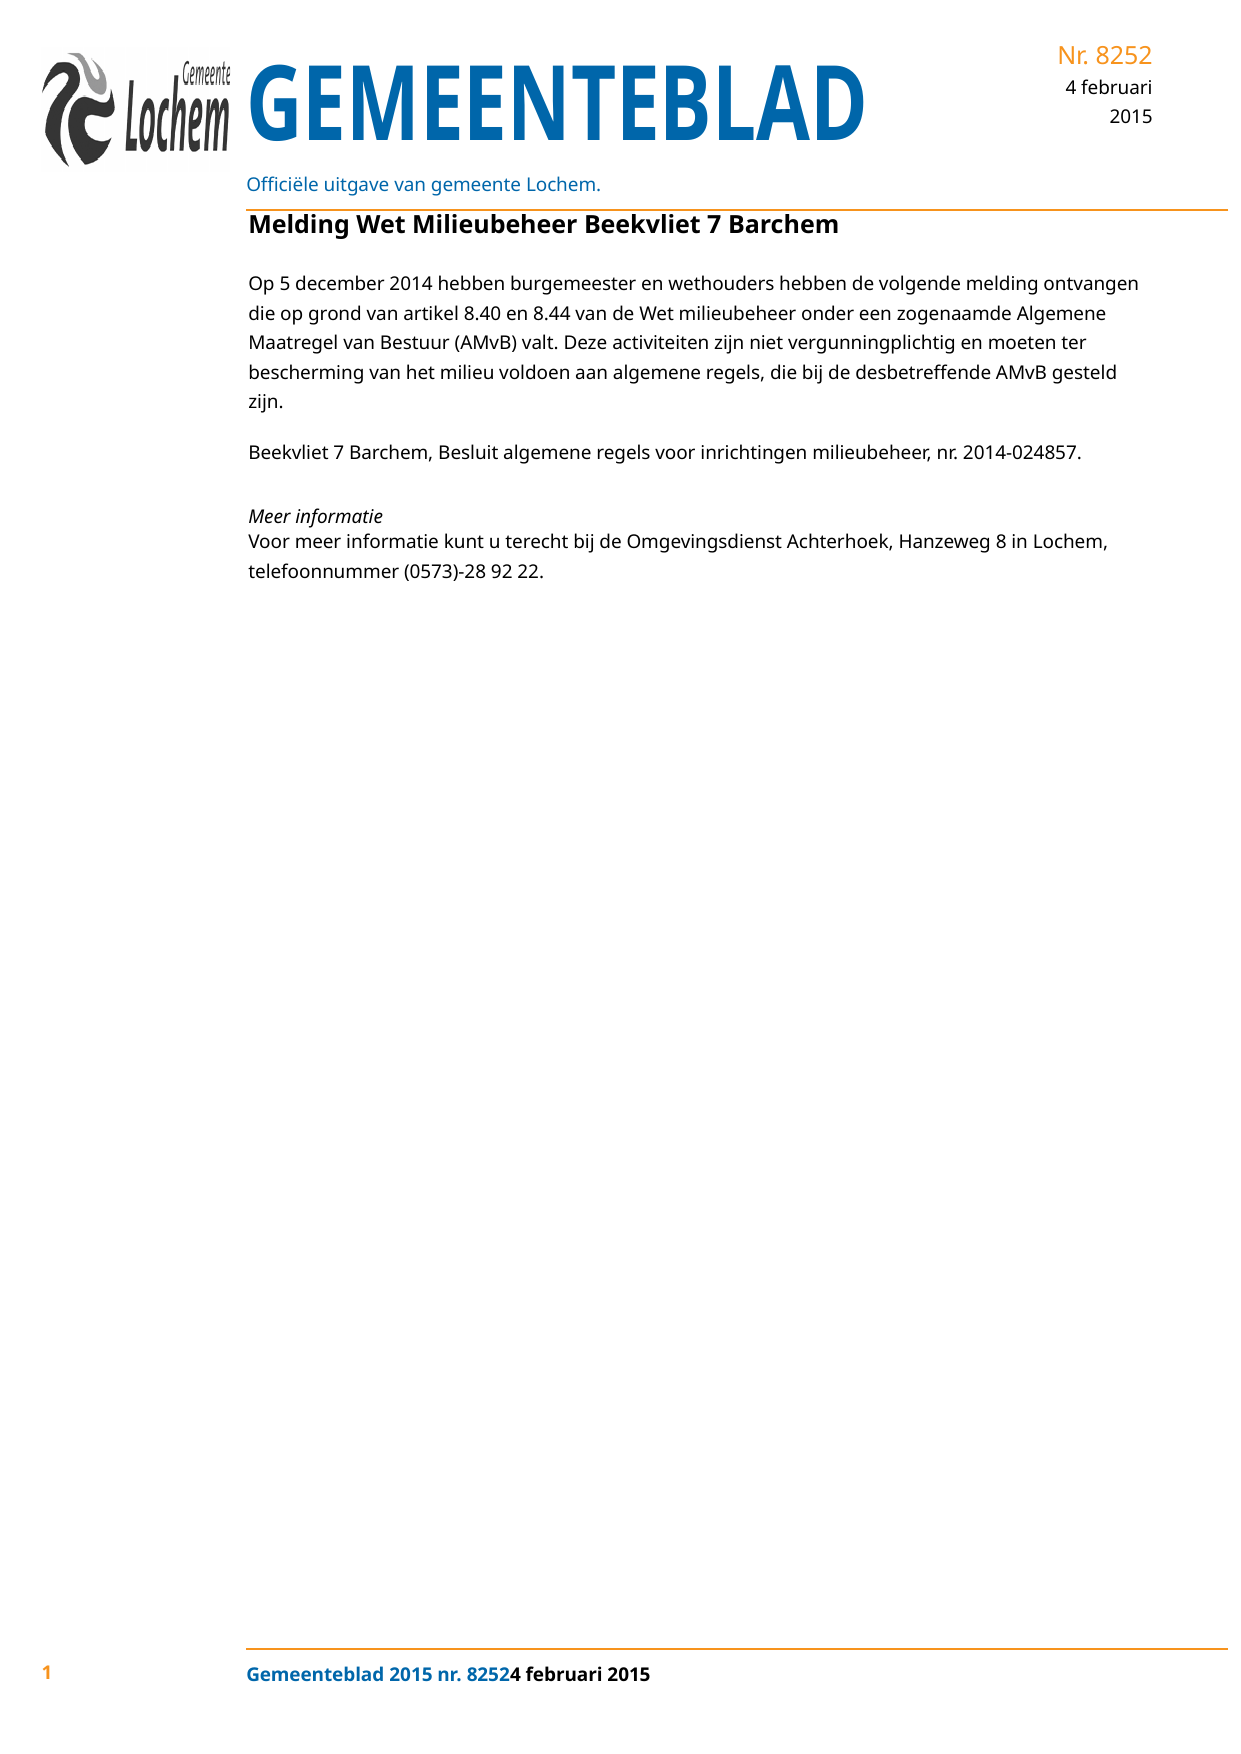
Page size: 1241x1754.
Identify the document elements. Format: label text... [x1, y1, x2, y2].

text Meer informatie [248, 503, 1152, 529]
text Voor meer informatie kunt u terecht bij de Omgevingsdienst Achterhoek, Hanzeweg 8 in Lochem, telefoonnummer (0573)-28 92 22. [248, 529, 1152, 584]
text Op 5 december 2014 hebben burgemeester en wethouders hebben de volgende melding ontvangen die op grond van artikel 8.40 en 8.44 van de Wet milieubeheer onder een zogenaamde Algemene Maatregel van Bestuur (AMvB) valt. Deze activiteiten zijn niet vergunningplichtig en moeten ter bescherming van het milieu voldoen aan algemene regels, die bij de desbetreffende AMvB gesteld zijn. [248, 270, 1152, 414]
picture [41, 47, 231, 172]
text Beekvliet 7 Barchem, Besluit algemene regels voor inrichtingen milieubeheer, nr. 2014-024857. [248, 439, 1152, 465]
text Melding Wet Milieubeheer Beekvliet 7 Barchem [248, 211, 1152, 241]
